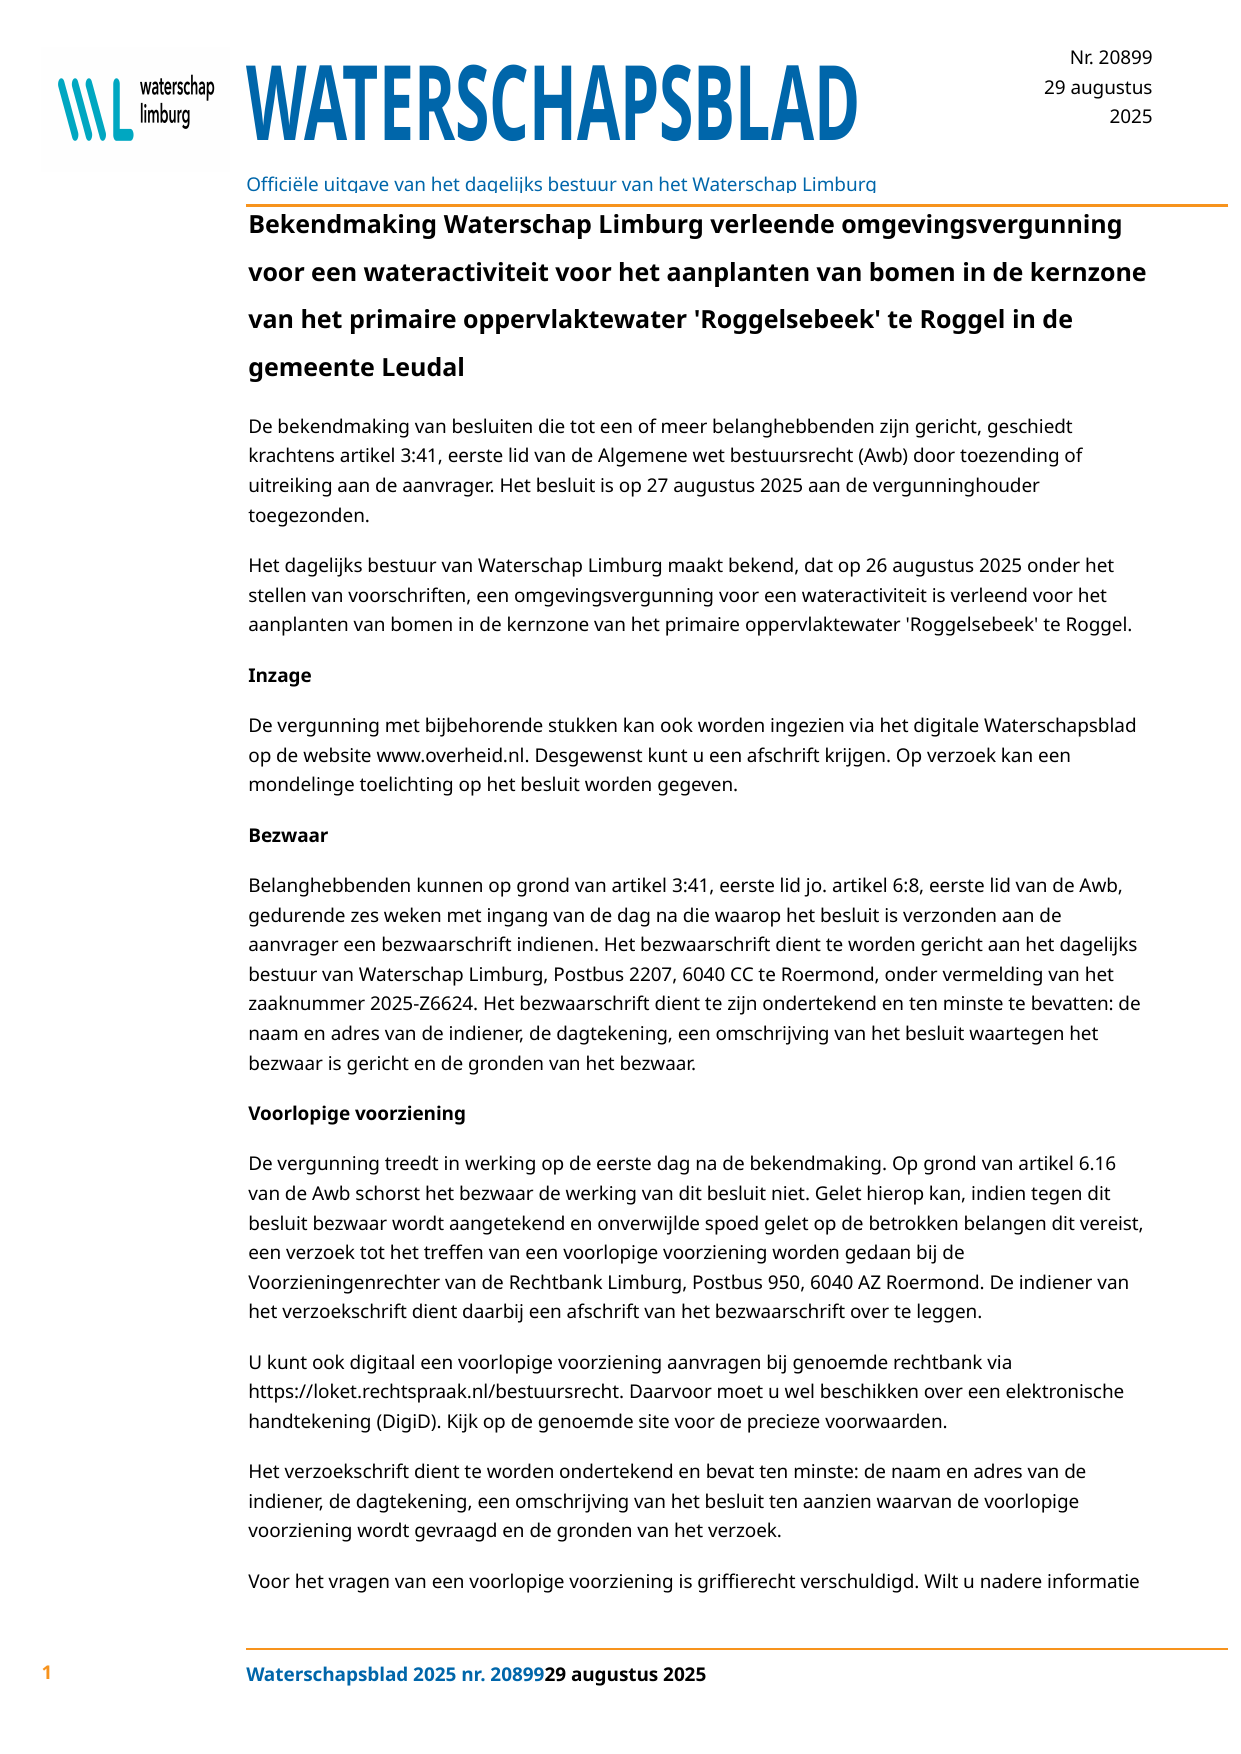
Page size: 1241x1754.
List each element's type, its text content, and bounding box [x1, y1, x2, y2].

text Het dagelijks bestuur van Waterschap Limburg maakt bekend, dat op 26 augustus 2025 onder het stellen van voorschriften, een omgevingsvergunning voor een wateractiviteit is verleend voor het aanplanten van bomen in de kernzone van het primaire oppervlaktewater 'Roggelsebeek' te Roggel. [248, 552, 1152, 637]
text Bezwaar [248, 822, 1152, 848]
text De vergunning treedt in werking op de eerste dag na de bekendmaking. Op grond van artikel 6.16 van de Awb schorst het bezwaar de werking van dit besluit niet. Gelet hierop kan, indien tegen dit besluit bezwaar wordt aangetekend en onverwijlde spoed gelet op de betrokken belangen dit vereist, een verzoek tot het treffen van een voorlopige voorziening worden gedaan bij de Voorzieningenrechter van de Rechtbank Limburg, Postbus 950, 6040 AZ Roermond. De indiener van het verzoekschrift dient daarbij een afschrift van het bezwaarschrift over te leggen. [248, 1151, 1152, 1324]
text U kunt ook digitaal een voorlopige voorziening aanvragen bij genoemde rechtbank via https://loket.rechtspraak.nl/bestuursrecht. Daarvoor moet u wel beschikken over een elektronische handtekening (DigiD). Kijk op de genoemde site voor de precieze voorwaarden. [248, 1349, 1152, 1434]
text Het verzoekschrift dient te worden ondertekend en bevat ten minste: de naam en adres van de indiener, de dagtekening, een omschrijving van het besluit ten aanzien waarvan de voorlopige voorziening wordt gevraagd en de gronden van het verzoek. [248, 1458, 1152, 1543]
text Inzage [248, 662, 1152, 688]
text Voorlopige voorziening [248, 1100, 1152, 1126]
picture [41, 47, 231, 172]
text De vergunning met bijbehorende stukken kan ook worden ingezien via het digitale Waterschapsblad op de website www.overheid.nl. Desgewenst kunt u een afschrift krijgen. Op verzoek kan een mondelinge toelichting op het besluit worden gegeven. [248, 712, 1152, 797]
text Voor het vragen van een voorlopige voorziening is griffierecht verschuldigd. Wilt u nadere informatie [248, 1568, 1152, 1594]
text De bekendmaking van besluiten die tot een of meer belanghebbenden zijn gericht, geschiedt krachtens artikel 3:41, eerste lid van de Algemene wet bestuursrecht (Awb) door toezending of uitreiking aan de aanvrager. Het besluit is op 27 augustus 2025 aan de vergunninghouder toegezonden. [248, 413, 1152, 528]
text Belanghebbenden kunnen op grond van artikel 3:41, eerste lid jo. artikel 6:8, eerste lid van de Awb, gedurende zes weken met ingang van de dag na die waarop het besluit is verzonden aan de aanvrager een bezwaarschrift indienen. Het bezwaarschrift dient te worden gericht aan het dagelijks bestuur van Waterschap Limburg, Postbus 2207, 6040 CC te Roermond, onder vermelding van het zaaknummer 2025-Z6624. Het bezwaarschrift dient te zijn ondertekend en ten minste te bevatten: de naam en adres van de indiener, de dagtekening, een omschrijving van het besluit waartegen het bezwaar is gericht en de gronden van het bezwaar. [248, 872, 1152, 1076]
text Bekendmaking Waterschap Limburg verleende omgevingsvergunning voor een wateractiviteit voor het aanplanten van bomen in de kernzone van het primaire oppervlaktewater 'Roggelsebeek' te Roggel in de gemeente Leudal [248, 207, 1152, 384]
